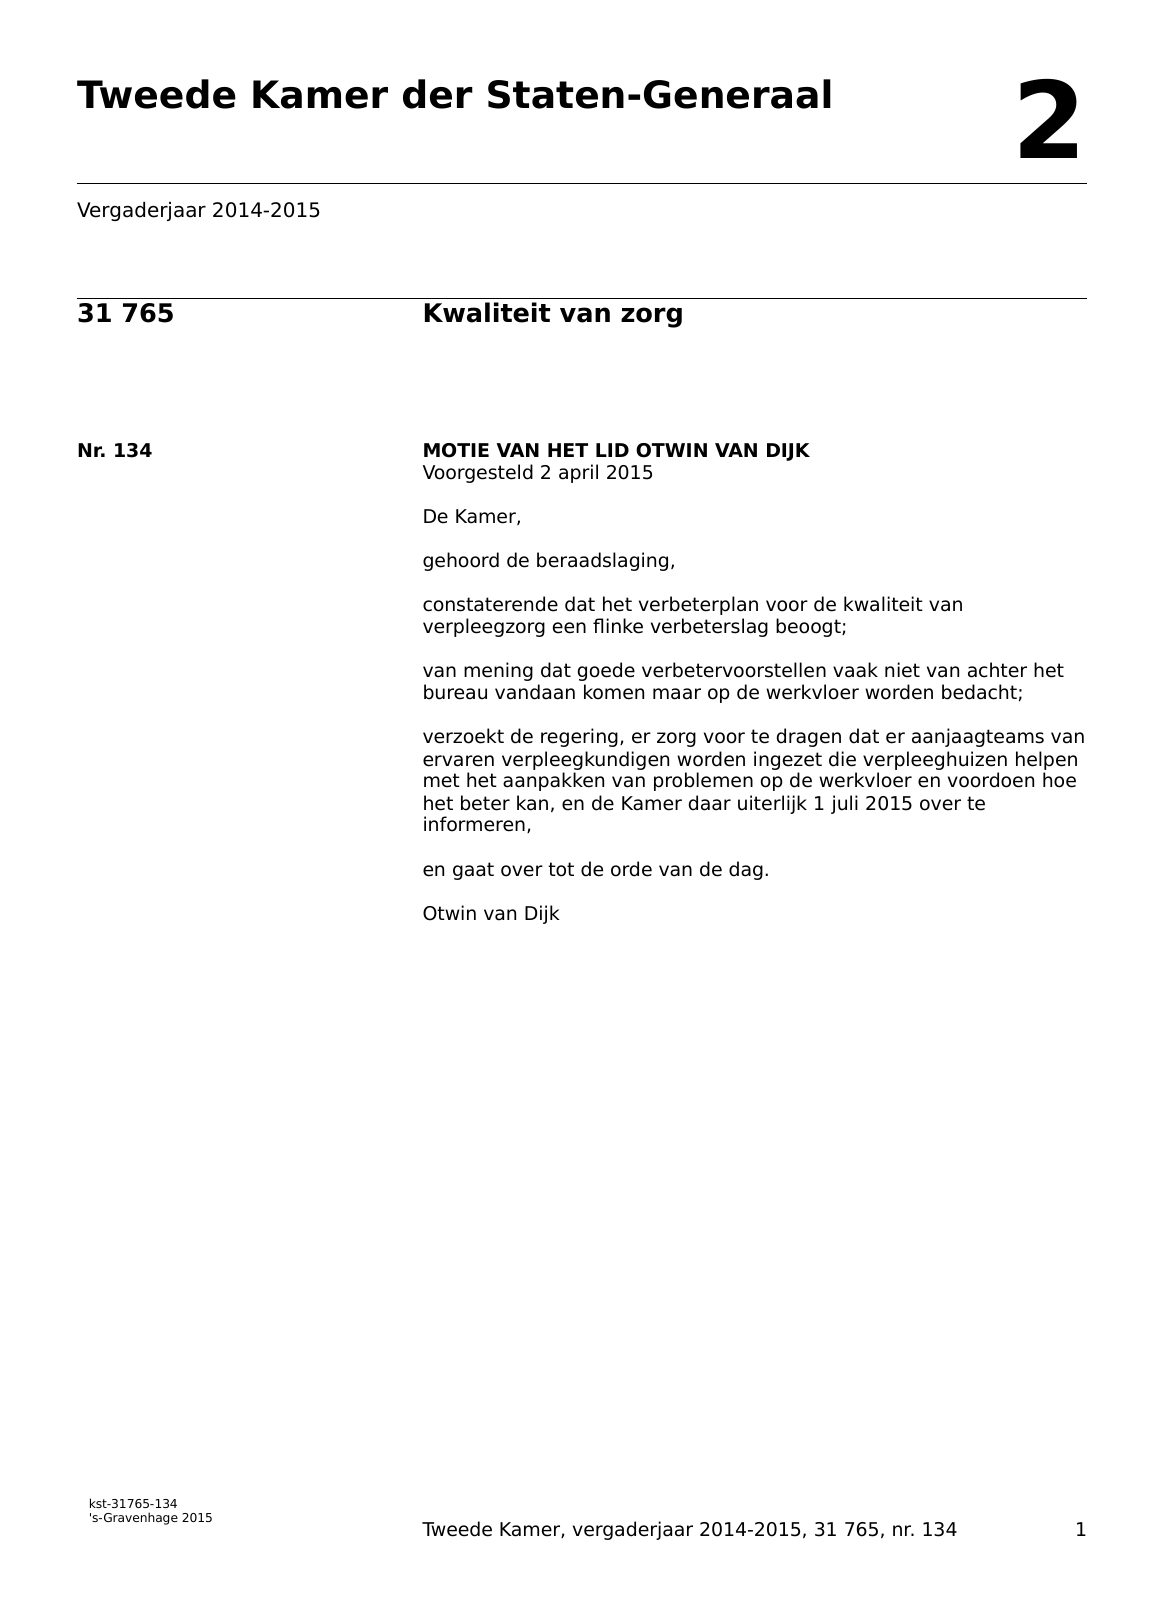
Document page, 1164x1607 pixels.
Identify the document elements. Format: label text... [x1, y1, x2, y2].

text verzoekt de regering, er zorg voor te dragen dat er aanjaagteams van ervaren verpleegkundigen worden ingezet die verpleeghuizen helpen met het aanpakken van problemen op de werkvloer en voordoen hoe het beter kan, en de Kamer daar uiterlijk 1 juli 2015 over te informeren, [422, 726, 1087, 836]
table_header 2 [886, 59, 1087, 183]
text gehoord de beraadslaging, [422, 550, 1087, 572]
text 's-Gravenhage 2015 [88, 1511, 323, 1525]
text De Kamer, [422, 506, 1087, 528]
text en gaat over tot de orde van de dag. [422, 858, 1087, 881]
subtitle Nr. 134 MOTIE VAN HET LID OTWIN VAN DIJK [77, 440, 1087, 462]
subtitle 31 765 Kwaliteit van zorg [77, 299, 1087, 329]
table_header Tweede Kamer der Staten-Generaal [77, 59, 886, 183]
text Otwin van Dijk [422, 903, 1087, 925]
text constaterende dat het verbeterplan voor de kwaliteit van verpleegzorg een flinke verbeterslag beoogt; [422, 594, 1087, 638]
text van mening dat goede verbetervoorstellen vaak niet van achter het bureau vandaan komen maar op de werkvloer worden bedacht; [422, 660, 1087, 704]
text kst-31765-134 [88, 1497, 323, 1511]
text Voorgesteld 2 april 2015 [422, 462, 1087, 484]
table_cell Vergaderjaar 2014-2015 [77, 184, 1087, 298]
